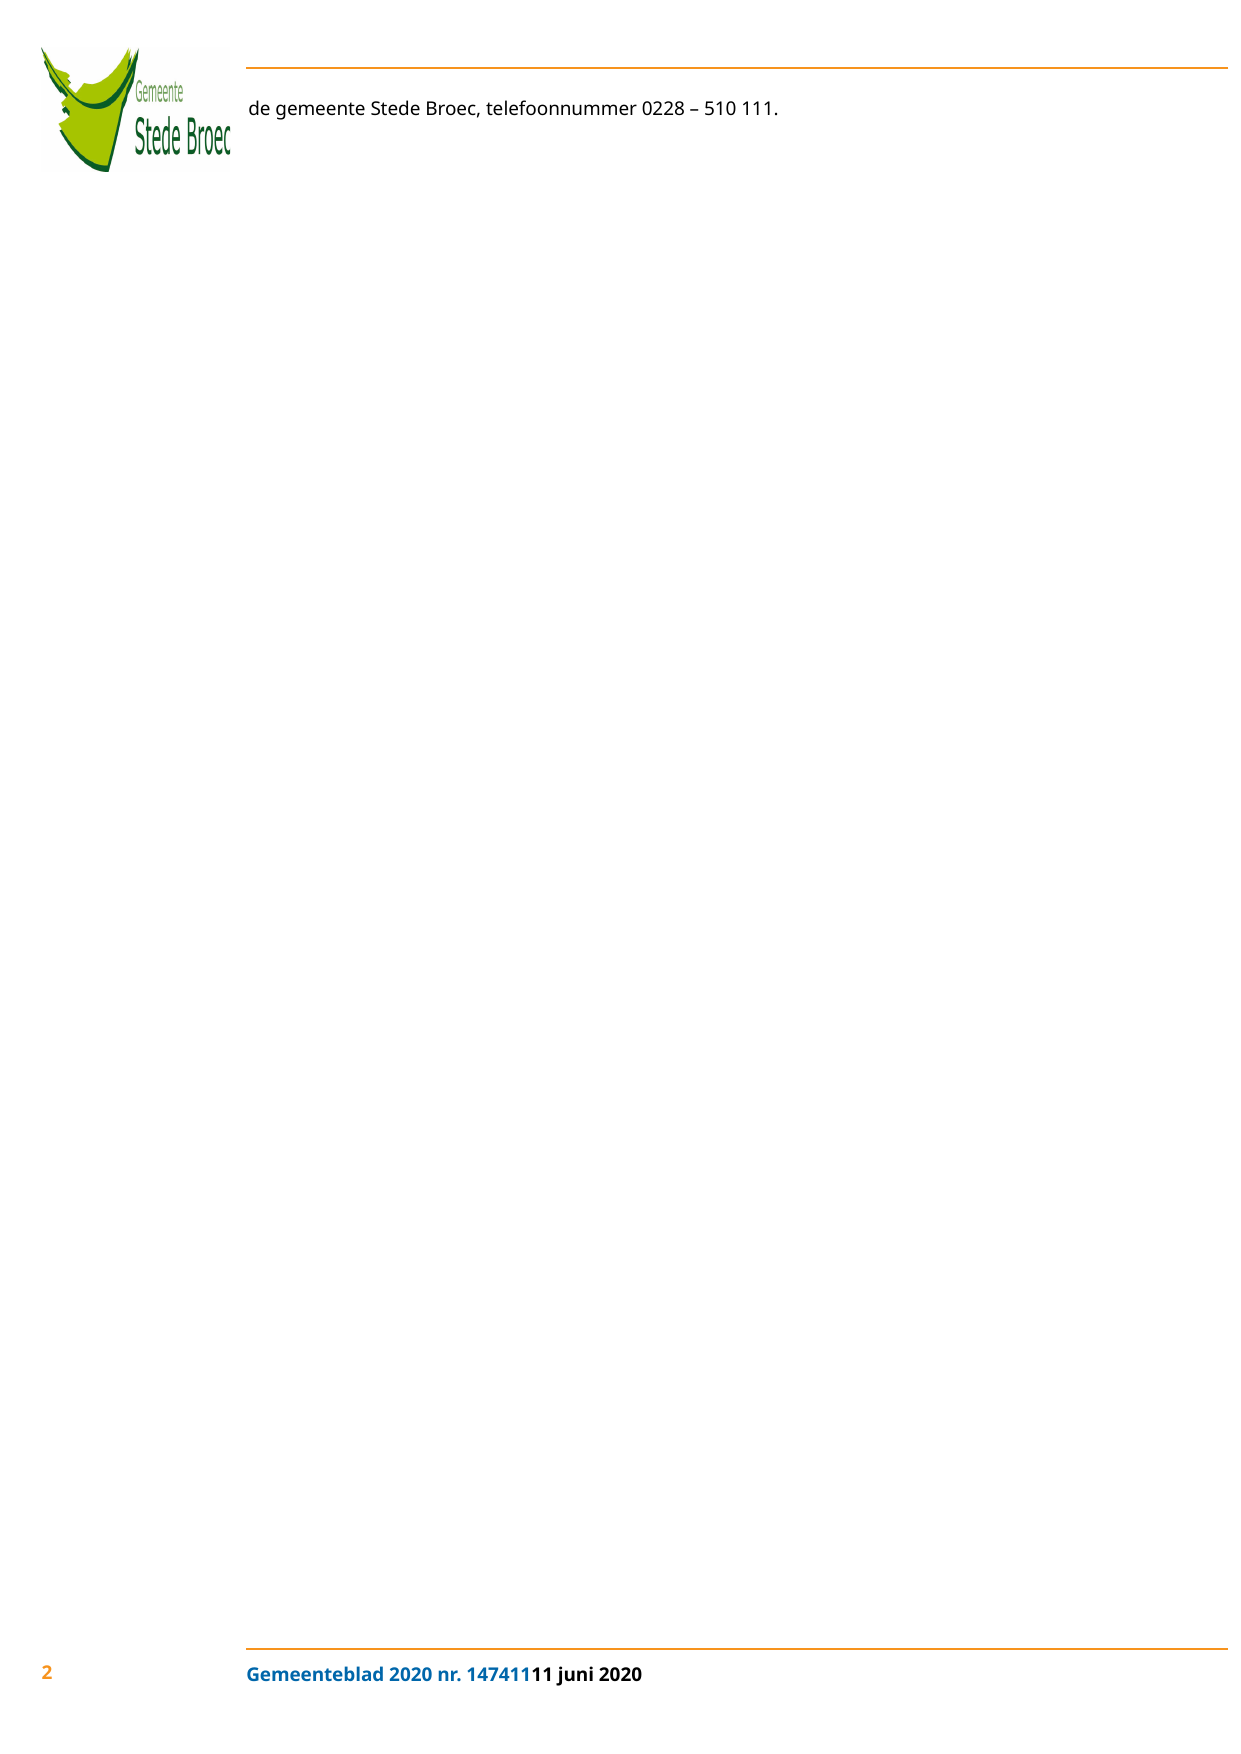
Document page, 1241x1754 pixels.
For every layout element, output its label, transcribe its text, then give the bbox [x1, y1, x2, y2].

text de gemeente Stede Broec, telefoonnummer 0228 – 510 111. [248, 95, 1152, 121]
picture [41, 47, 231, 172]
